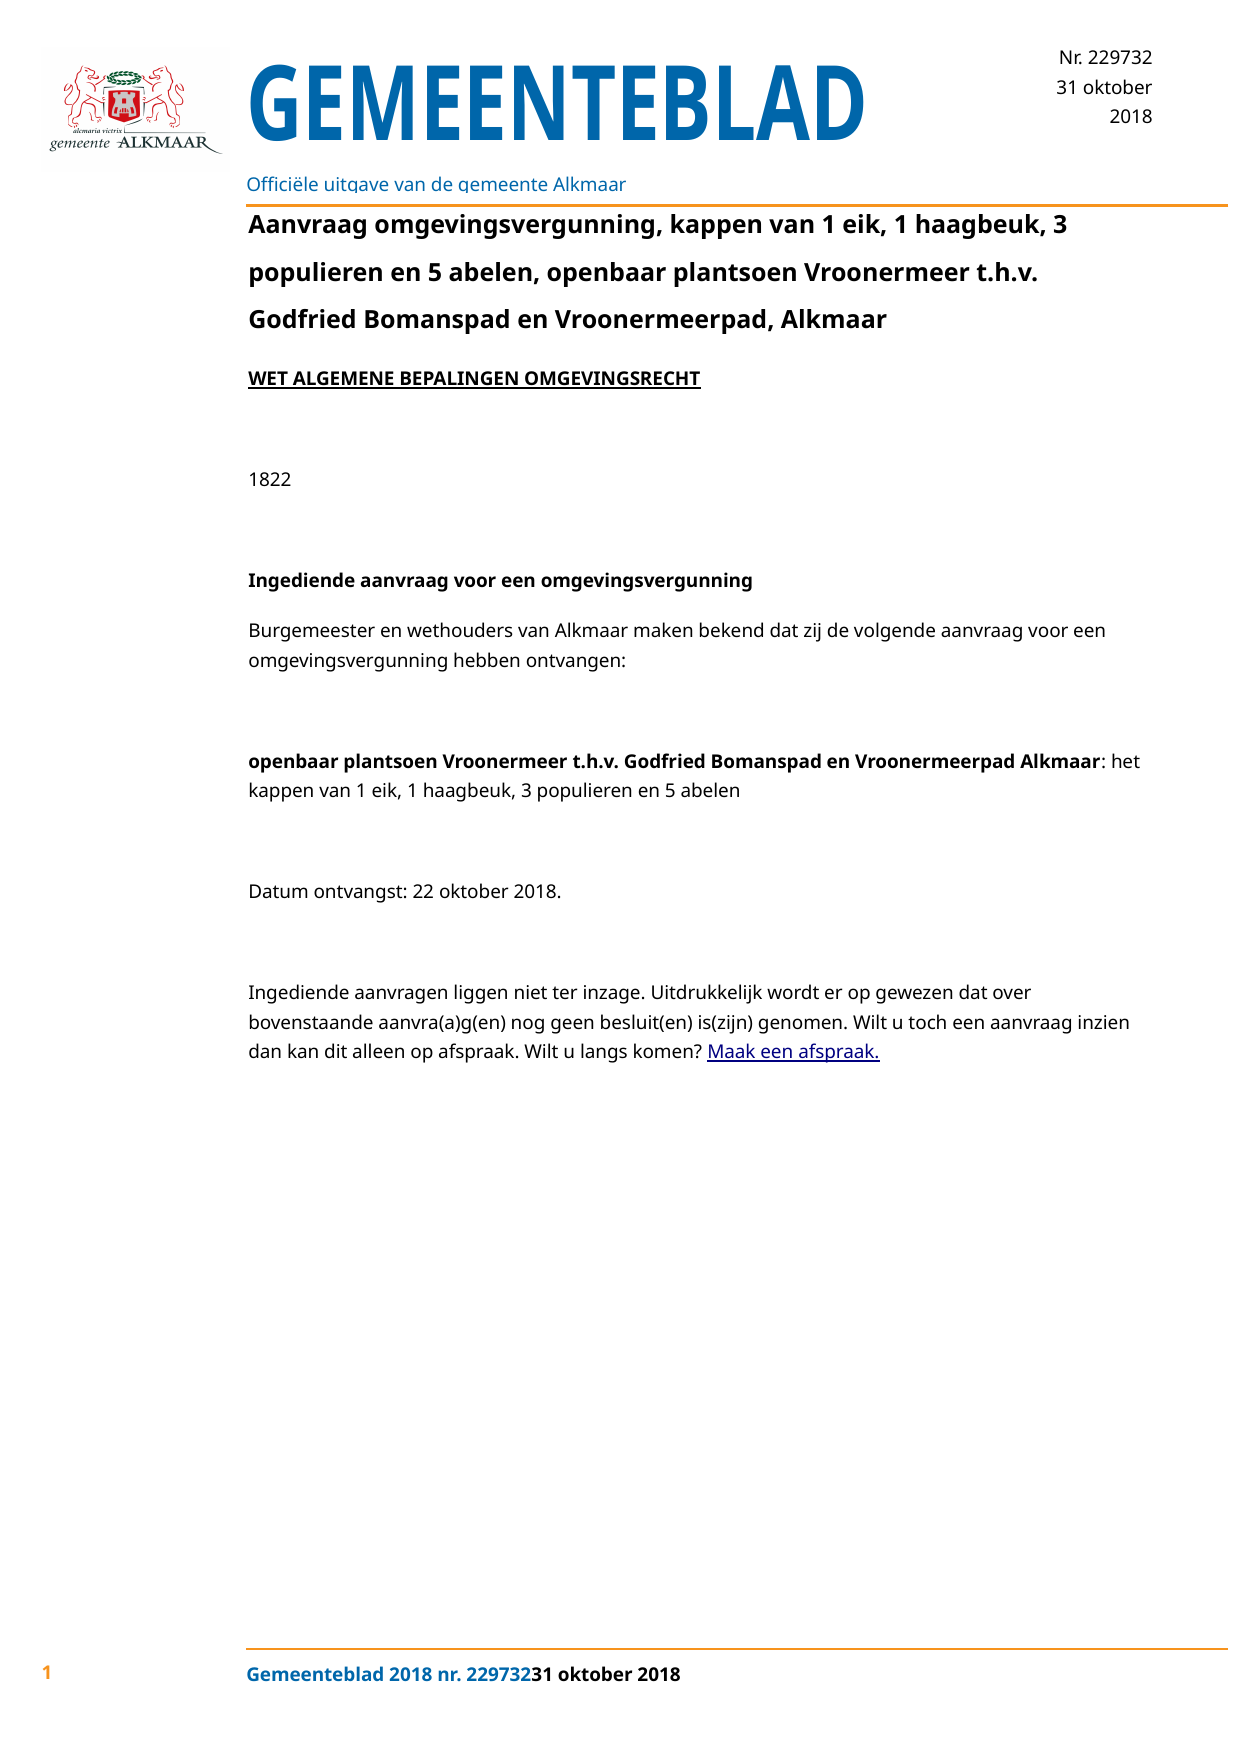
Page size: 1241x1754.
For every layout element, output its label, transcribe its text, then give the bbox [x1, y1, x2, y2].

text Ingediende aanvraag voor een omgevingsvergunning [248, 567, 1152, 593]
picture [41, 47, 231, 172]
text Burgemeester en wethouders van Alkmaar maken bekend dat zij de volgende aanvraag voor een omgevingsvergunning hebben ontvangen: [248, 618, 1152, 673]
text Ingediende aanvragen liggen niet ter inzage. Uitdrukkelijk wordt er op gewezen dat over bovenstaande aanvra(a)g(en) nog geen besluit(en) is(zijn) genomen. Wilt u toch een aanvraag inzien dan kan dit alleen op afspraak. Wilt u langs komen? Maak een afspraak. [248, 979, 1152, 1064]
text WET ALGEMENE BEPALINGEN OMGEVINGSRECHT [248, 366, 1152, 391]
text Datum ontvangst: 22 oktober 2018. [248, 878, 1152, 904]
text 1822 [248, 466, 1152, 492]
text Aanvraag omgevingsvergunning, kappen van 1 eik, 1 haagbeuk, 3 populieren en 5 abelen, openbaar plantsoen Vroonermeer t.h.v. Godfried Bomanspad en Vroonermeerpad, Alkmaar [248, 207, 1152, 336]
text openbaar plantsoen Vroonermeer t.h.v. Godfried Bomanspad en Vroonermeerpad Alkmaar: het kappen van 1 eik, 1 haagbeuk, 3 populieren en 5 abelen [248, 748, 1152, 803]
